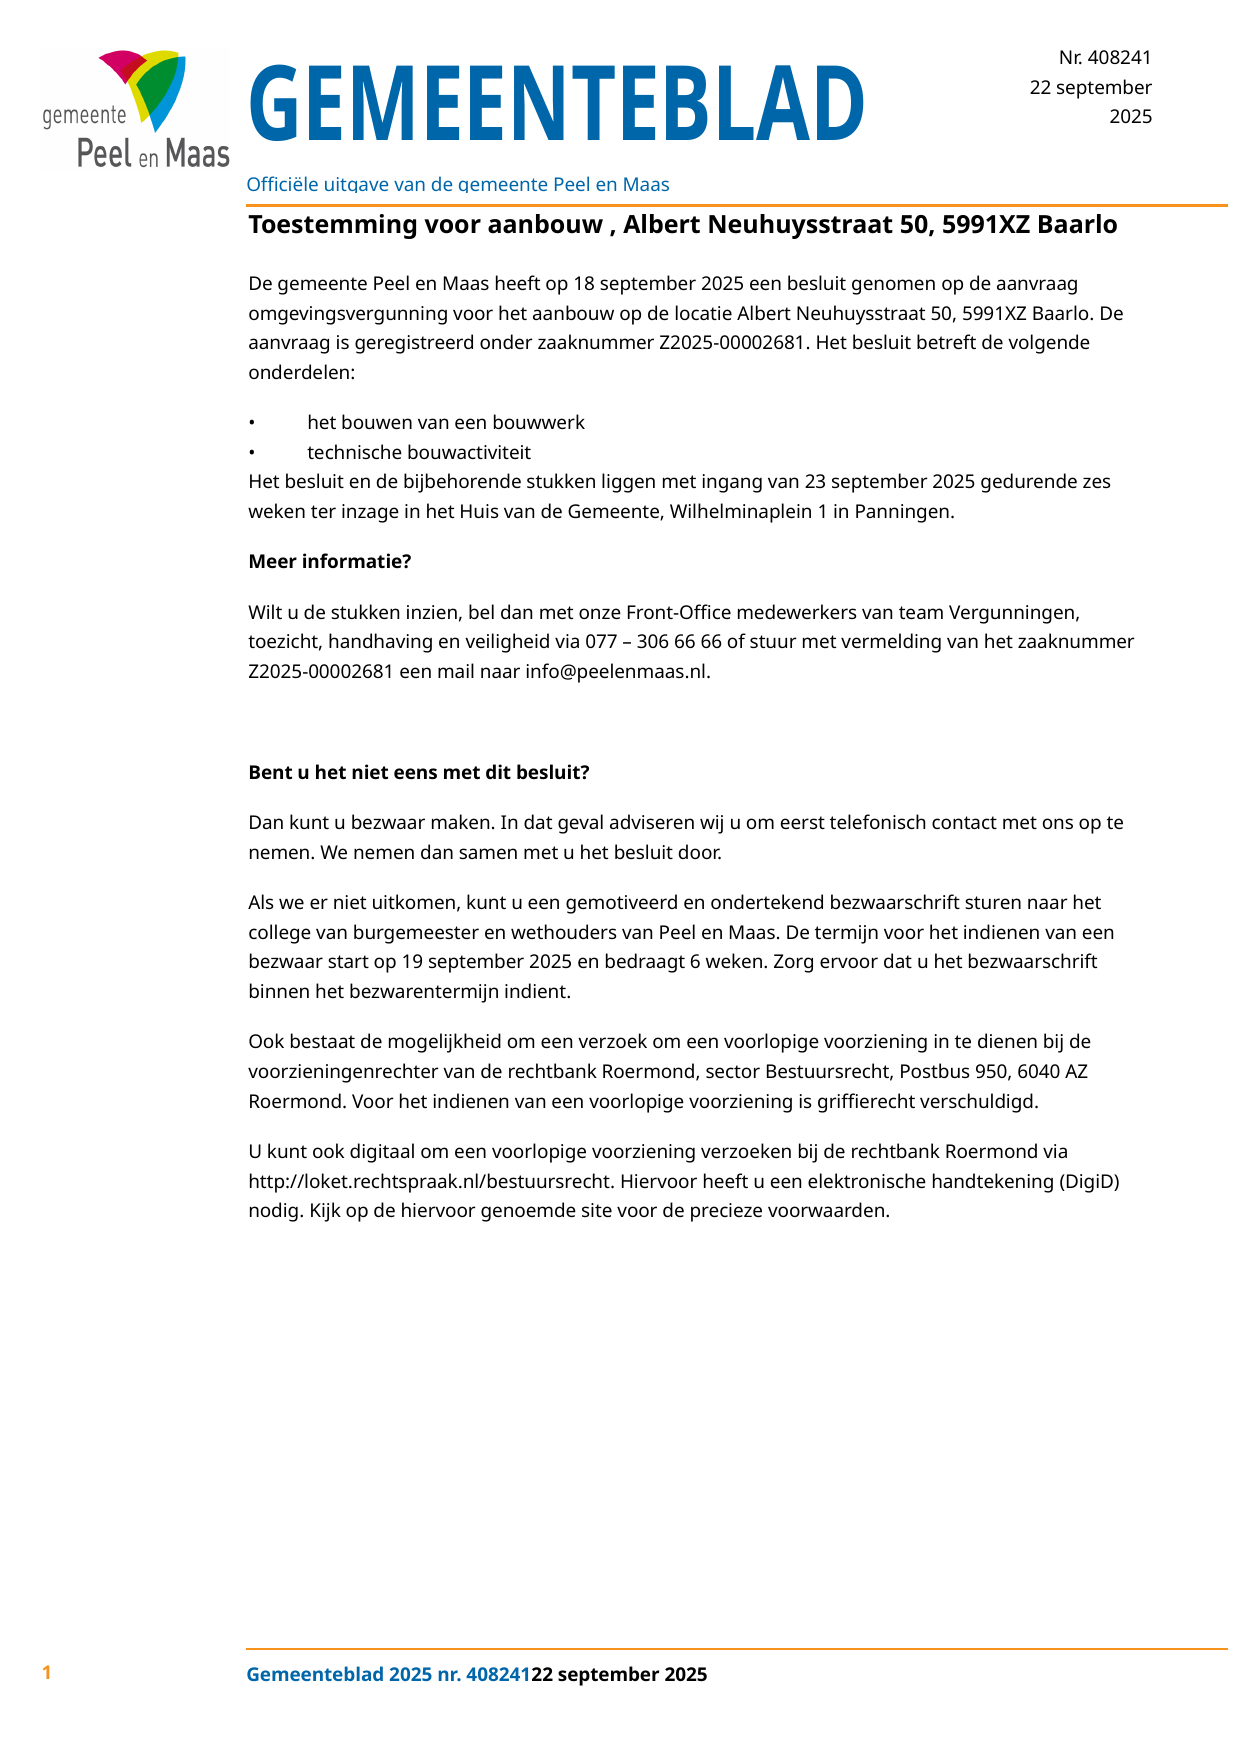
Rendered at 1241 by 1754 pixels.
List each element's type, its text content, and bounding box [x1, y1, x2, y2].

list het bouwen van een bouwwerk [248, 409, 1152, 435]
list technische bouwactiviteit [248, 439, 1152, 465]
text U kunt ook digitaal om een voorlopige voorziening verzoeken bij de rechtbank Roermond via http://loket.rechtspraak.nl/bestuursrecht. Hiervoor heeft u een elektronische handtekening (DigiD) nodig. Kijk op de hiervoor genoemde site voor de precieze voorwaarden. [248, 1138, 1152, 1223]
picture [41, 47, 231, 172]
text Wilt u de stukken inzien, bel dan met onze Front-Office medewerkers van team Vergunningen, toezicht, handhaving en veiligheid via 077 – 306 66 66 of stuur met vermelding van het zaaknummer Z2025-00002681 een mail naar info@peelenmaas.nl. [248, 599, 1152, 684]
text Toestemming voor aanbouw , Albert Neuhuysstraat 50, 5991XZ Baarlo [248, 207, 1152, 241]
text Dan kunt u bezwaar maken. In dat geval adviseren wij u om eerst telefonisch contact met ons op te nemen. We nemen dan samen met u het besluit door. [248, 809, 1152, 865]
text Bent u het niet eens met dit besluit? [248, 759, 1152, 785]
text Ook bestaat de mogelijkheid om een verzoek om een voorlopige voorziening in te dienen bij de voorzieningenrechter van de rechtbank Roermond, sector Bestuursrecht, Postbus 950, 6040 AZ Roermond. Voor het indienen van een voorlopige voorziening is griffierecht verschuldigd. [248, 1029, 1152, 1113]
text Het besluit en de bijbehorende stukken liggen met ingang van 23 september 2025 gedurende zes weken ter inzage in het Huis van de Gemeente, Wilhelminaplein 1 in Panningen. [248, 469, 1152, 524]
text De gemeente Peel en Maas heeft op 18 september 2025 een besluit genomen op de aanvraag omgevingsvergunning voor het aanbouw op de locatie Albert Neuhuysstraat 50, 5991XZ Baarlo. De aanvraag is geregistreerd onder zaaknummer Z2025-00002681. Het besluit betreft de volgende onderdelen: [248, 270, 1152, 385]
text Als we er niet uitkomen, kunt u een gemotiveerd en ondertekend bezwaarschrift sturen naar het college van burgemeester en wethouders van Peel en Maas. De termijn voor het indienen van een bezwaar start op 19 september 2025 en bedraagt 6 weken. Zorg ervoor dat u het bezwaarschrift binnen het bezwarentermijn indient. [248, 889, 1152, 1004]
text Meer informatie? [248, 549, 1152, 574]
